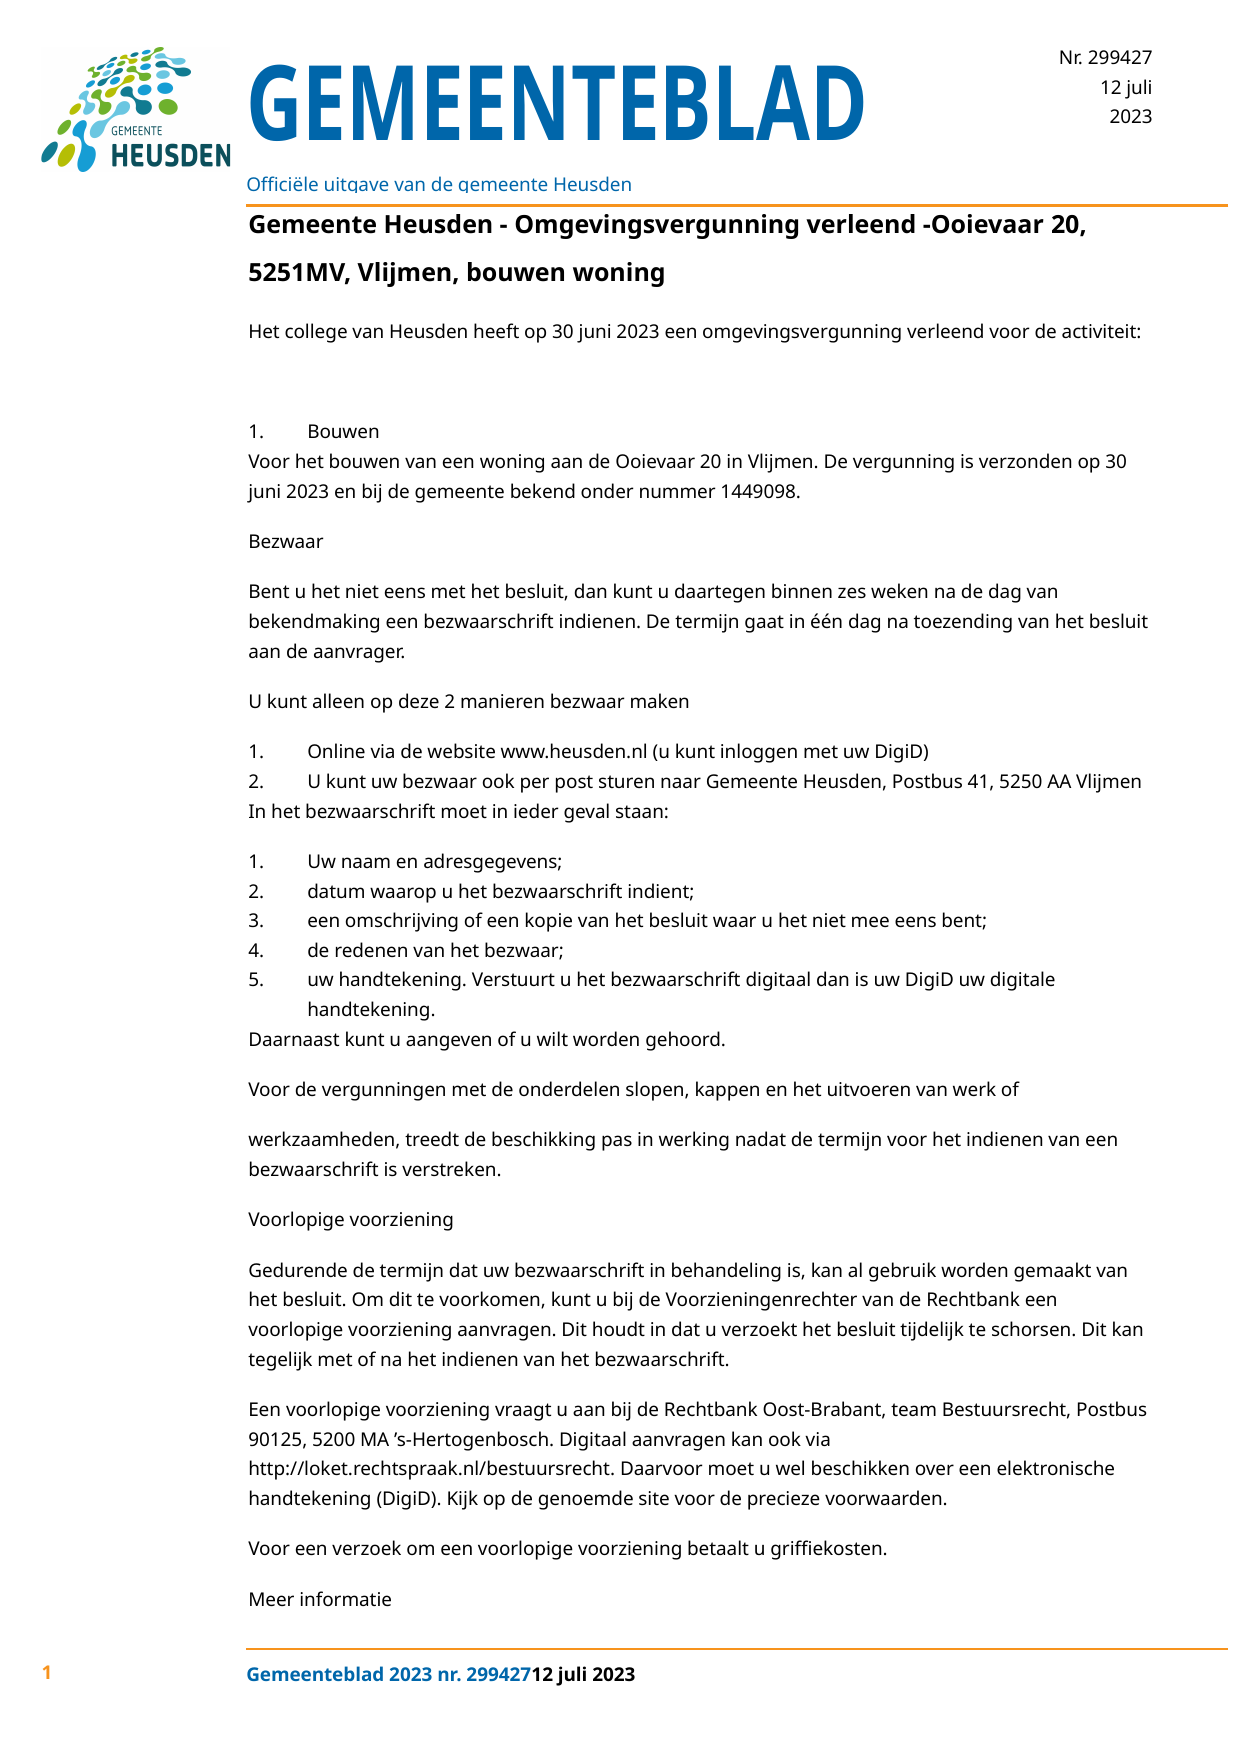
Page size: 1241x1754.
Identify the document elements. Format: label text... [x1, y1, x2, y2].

list Bouwen [248, 419, 1152, 444]
text Daarnaast kunt u aangeven of u wilt worden gehoord. [248, 1026, 1152, 1052]
text Voor een verzoek om een voorlopige voorziening betaalt u griffiekosten. [248, 1535, 1152, 1561]
text Een voorlopige voorziening vraagt u aan bij de Rechtbank Oost-Brabant, team Bestuursrecht, Postbus 90125, 5200 MA ’s-Hertogenbosch. Digitaal aanvragen kan ook via http://loket.rechtspraak.nl/bestuursrecht. Daarvoor moet u wel beschikken over een elektronische handtekening (DigiD). Kijk op de genoemde site voor de precieze voorwaarden. [248, 1396, 1152, 1511]
text Voor het bouwen van een woning aan de Ooievaar 20 in Vlijmen. De vergunning is verzonden op 30 juni 2023 en bij de gemeente bekend onder nummer 1449098. [248, 448, 1152, 504]
list Online via de website www.heusden.nl (u kunt inloggen met uw DigiD) [248, 739, 1152, 764]
list uw handtekening. Verstuurt u het bezwaarschrift digitaal dan is uw DigiD uw digitale handtekening. [248, 967, 1152, 1022]
list de redenen van het bezwaar; [248, 937, 1152, 963]
text Bezwaar [248, 528, 1152, 554]
picture [41, 47, 231, 172]
list datum waarop u het bezwaarschrift indient; [248, 878, 1152, 904]
list een omschrijving of een kopie van het besluit waar u het niet mee eens bent; [248, 907, 1152, 933]
text Gemeente Heusden - Omgevingsvergunning verleend -Ooievaar 20, 5251MV, Vlijmen, bouwen woning [248, 207, 1152, 288]
text Het college van Heusden heeft op 30 juni 2023 een omgevingsvergunning verleend voor de activiteit: [248, 318, 1152, 344]
text Voor de vergunningen met de onderdelen slopen, kappen en het uitvoeren van werk of [248, 1076, 1152, 1102]
text werkzaamheden, treedt de beschikking pas in werking nadat de termijn voor het indienen van een bezwaarschrift is verstreken. [248, 1127, 1152, 1182]
list U kunt uw bezwaar ook per post sturen naar Gemeente Heusden, Postbus 41, 5250 AA Vlijmen [248, 768, 1152, 794]
text In het bezwaarschrift moet in ieder geval staan: [248, 798, 1152, 824]
text Meer informatie [248, 1586, 1152, 1612]
text U kunt alleen op deze 2 manieren bezwaar maken [248, 688, 1152, 714]
text Bent u het niet eens met het besluit, dan kunt u daartegen binnen zes weken na de dag van bekendmaking een bezwaarschrift indienen. De termijn gaat in één dag na toezending van het besluit aan de aanvrager. [248, 579, 1152, 664]
text Voorlopige voorziening [248, 1207, 1152, 1232]
list Uw naam en adresgegevens; [248, 848, 1152, 874]
text Gedurende de termijn dat uw bezwaarschrift in behandeling is, kan al gebruik worden gemaakt van het besluit. Om dit te voorkomen, kunt u bij de Voorzieningenrechter van de Rechtbank een voorlopige voorziening aanvragen. Dit houdt in dat u verzoekt het besluit tijdelijk te schorsen. Dit kan tegelijk met of na het indienen van het bezwaarschrift. [248, 1257, 1152, 1372]
